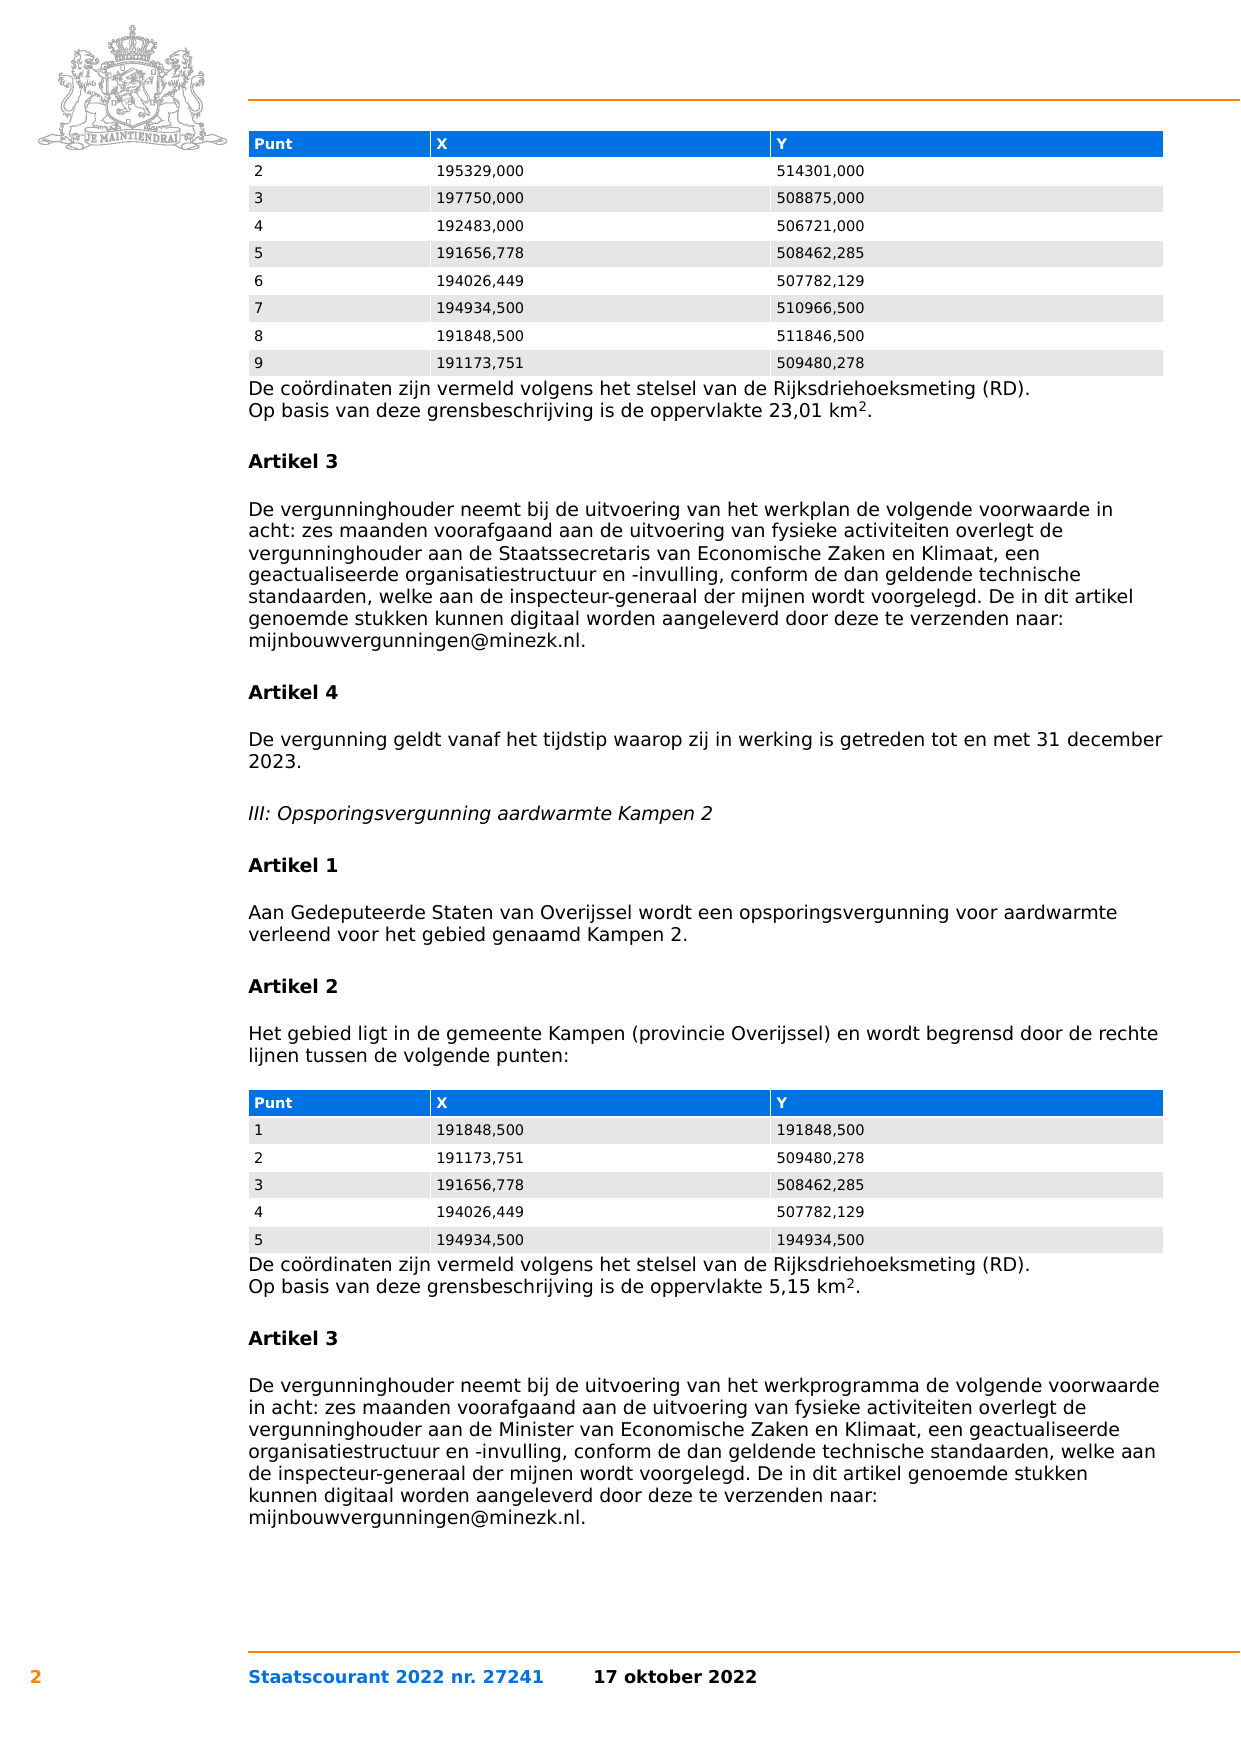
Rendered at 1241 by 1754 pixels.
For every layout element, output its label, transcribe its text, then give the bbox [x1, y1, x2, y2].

table_cell 191173,751 [431, 1145, 770, 1171]
table_cell 3 [249, 1172, 430, 1198]
table_cell 514301,000 [771, 158, 1163, 185]
table_cell 510966,500 [771, 295, 1163, 322]
table_cell 508462,285 [771, 1172, 1163, 1198]
table_cell 507782,129 [771, 268, 1163, 294]
text De coördinaten zijn vermeld volgens het stelsel van de Rijksdriehoeksmeting (RD). [248, 378, 1163, 399]
table_cell 194026,449 [431, 268, 770, 294]
table_header X [431, 131, 770, 157]
text De vergunninghouder neemt bij de uitvoering van het werkplan de volgende voorwaarde in acht: zes maanden voorafgaand aan de uitvoering van fysieke activiteiten overlegt de vergunninghouder aan de Staatssecretaris van Economische Zaken en Klimaat, een geactualiseerde organisatiestructuur en -invulling, conform de dan geldende technische standaarden, welke aan de inspecteur-generaal der mijnen wordt voorgelegd. De in dit artikel genoemde stukken kunnen digitaal worden aangeleverd door deze te verzenden naar: mijnbouwvergunningen@minezk.nl. [248, 498, 1163, 652]
table_cell 9 [249, 350, 430, 376]
table_cell 508462,285 [771, 241, 1163, 267]
table_cell 507782,129 [771, 1200, 1163, 1226]
table_cell 191848,500 [431, 323, 770, 349]
table_cell 2 [249, 1145, 430, 1171]
table_header X [431, 1090, 770, 1116]
text Op basis van deze grensbeschrijving is de oppervlakte 23,01 km2. [248, 399, 1163, 421]
table_cell 194934,500 [771, 1227, 1163, 1253]
table_cell 5 [249, 1227, 430, 1253]
table_header Punt [249, 1090, 430, 1116]
table_cell 4 [249, 1200, 430, 1226]
table_cell 191656,778 [431, 241, 770, 267]
subtitle Artikel 2 [248, 976, 1163, 998]
subtitle III: Opsporingsvergunning aardwarmte Kampen 2 [248, 803, 1163, 825]
table_cell 1 [249, 1118, 430, 1144]
table_cell 508875,000 [771, 186, 1163, 212]
table_cell 4 [249, 213, 430, 239]
text Op basis van deze grensbeschrijving is de oppervlakte 5,15 km2. [248, 1276, 1163, 1298]
text Het gebied ligt in de gemeente Kampen (provincie Overijssel) en wordt begrensd door de rechte lijnen tussen de volgende punten: [248, 1023, 1163, 1067]
table_cell 191173,751 [431, 350, 770, 376]
table_cell 192483,000 [431, 213, 770, 239]
table_header Punt [249, 131, 430, 157]
table_cell 2 [249, 158, 430, 185]
table_cell 194026,449 [431, 1200, 770, 1226]
table_cell 7 [249, 295, 430, 322]
table_cell 3 [249, 186, 430, 212]
table_cell 509480,278 [771, 350, 1163, 376]
subtitle Artikel 3 [248, 451, 1163, 473]
table_cell 191848,500 [771, 1118, 1163, 1144]
picture [38, 25, 227, 150]
table_cell 511846,500 [771, 323, 1163, 349]
table_cell 8 [249, 323, 430, 349]
table_header Y [771, 1090, 1163, 1116]
subtitle Artikel 1 [248, 855, 1163, 877]
text De coördinaten zijn vermeld volgens het stelsel van de Rijksdriehoeksmeting (RD). [248, 1254, 1163, 1276]
table_cell 5 [249, 241, 430, 267]
table_cell 197750,000 [431, 186, 770, 212]
table_cell 6 [249, 268, 430, 294]
table_cell 194934,500 [431, 1227, 770, 1253]
text Aan Gedeputeerde Staten van Overijssel wordt een opsporingsvergunning voor aardwarmte verleend voor het gebied genaamd Kampen 2. [248, 902, 1163, 946]
table_cell 191848,500 [431, 1118, 770, 1144]
table_cell 506721,000 [771, 213, 1163, 239]
table_cell 195329,000 [431, 158, 770, 185]
subtitle Artikel 4 [248, 682, 1163, 704]
table_cell 191656,778 [431, 1172, 770, 1198]
table_cell 509480,278 [771, 1145, 1163, 1171]
text De vergunning geldt vanaf het tijdstip waarop zij in werking is getreden tot en met 31 december 2023. [248, 729, 1163, 773]
table_cell 194934,500 [431, 295, 770, 322]
text De vergunninghouder neemt bij de uitvoering van het werkprogramma de volgende voorwaarde in acht: zes maanden voorafgaand aan de uitvoering van fysieke activiteiten overlegt de vergunninghouder aan de Minister van Economische Zaken en Klimaat, een geactualiseerde organisatiestructuur en -invulling, conform de dan geldende technische standaarden, welke aan de inspecteur-generaal der mijnen wordt voorgelegd. De in dit artikel genoemde stukken kunnen digitaal worden aangeleverd door deze te verzenden naar: mijnbouwvergunningen@minezk.nl. [248, 1375, 1163, 1529]
table_header Y [771, 131, 1163, 157]
subtitle Artikel 3 [248, 1328, 1163, 1350]
